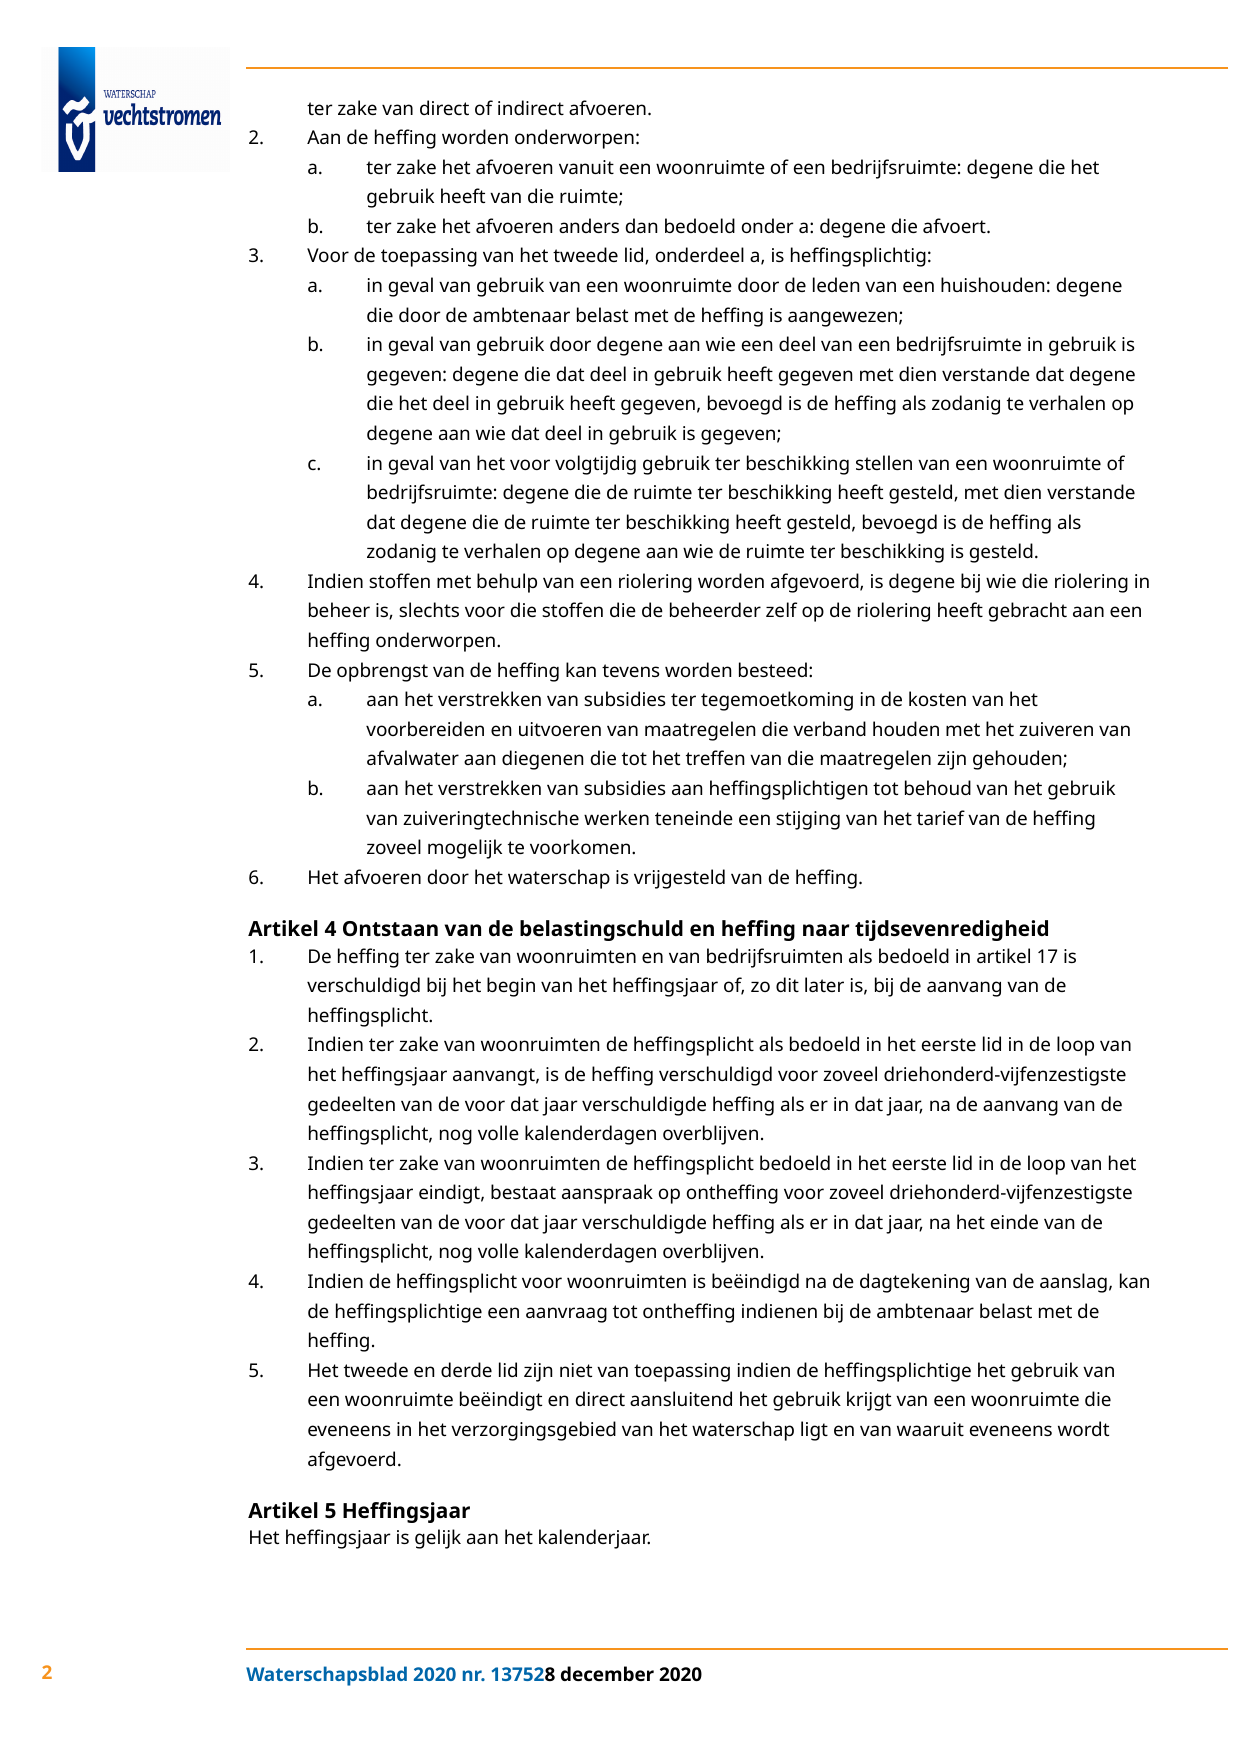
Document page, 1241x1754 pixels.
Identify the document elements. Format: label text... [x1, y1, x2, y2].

list aan het verstrekken van subsidies ter tegemoetkoming in de kosten van het voorbereiden en uitvoeren van maatregelen die verband houden met het zuiveren van afvalwater aan diegenen die tot het treffen van die maatregelen zijn gehouden; [307, 686, 1152, 771]
picture [41, 47, 231, 172]
list Indien de heffingsplicht voor woonruimten is beëindigd na de dagtekening van de aanslag, kan de heffingsplichtige een aanvraag tot ontheffing indienen bij de ambtenaar belast met de heffing. [248, 1268, 1152, 1353]
list Indien ter zake van woonruimten de heffingsplicht bedoeld in het eerste lid in de loop van het heffingsjaar eindigt, bestaat aanspraak op ontheffing voor zoveel driehonderd-vijfenzestigste gedeelten van de voor dat jaar verschuldigde heffing als er in dat jaar, na het einde van de heffingsplicht, nog volle kalenderdagen overblijven. [248, 1150, 1152, 1264]
list De heffing ter zake van woonruimten en van bedrijfsruimten als bedoeld in artikel 17 is verschuldigd bij het begin van het heffingsjaar of, zo dit later is, bij de aanvang van de heffingsplicht. [248, 943, 1152, 1028]
list in geval van het voor volgtijdig gebruik ter beschikking stellen van een woonruimte of bedrijfsruimte: degene die de ruimte ter beschikking heeft gesteld, met dien verstande dat degene die de ruimte ter beschikking heeft gesteld, bevoegd is de heffing als zodanig te verhalen op degene aan wie de ruimte ter beschikking is gesteld. [307, 450, 1152, 564]
list ter zake van direct of indirect afvoeren. [248, 95, 1152, 121]
list Aan de heffing worden onderworpen: [248, 124, 1152, 150]
list Indien stoffen met behulp van een riolering worden afgevoerd, is degene bij wie die riolering in beheer is, slechts voor die stoffen die de beheerder zelf op de riolering heeft gebracht aan een heffing onderworpen. [248, 568, 1152, 653]
list Voor de toepassing van het tweede lid, onderdeel a, is heffingsplichtig: [248, 243, 1152, 268]
list in geval van gebruik door degene aan wie een deel van een bedrijfsruimte in gebruik is gegeven: degene die dat deel in gebruik heeft gegeven met dien verstande dat degene die het deel in gebruik heeft gegeven, bevoegd is de heffing als zodanig te verhalen op degene aan wie dat deel in gebruik is gegeven; [307, 331, 1152, 446]
list Het tweede en derde lid zijn niet van toepassing indien de heffingsplichtige het gebruik van een woonruimte beëindigt en direct aansluitend het gebruik krijgt van een woonruimte die eveneens in het verzorgingsgebied van het waterschap ligt en van waaruit eveneens wordt afgevoerd. [248, 1357, 1152, 1471]
list in geval van gebruik van een woonruimte door de leden van een huishouden: degene die door de ambtenaar belast met de heffing is aangewezen; [307, 272, 1152, 328]
list De opbrengst van de heffing kan tevens worden besteed: [248, 657, 1152, 683]
list Het afvoeren door het waterschap is vrijgesteld van de heffing. [248, 864, 1152, 890]
list Indien ter zake van woonruimten de heffingsplicht als bedoeld in het eerste lid in de loop van het heffingsjaar aanvangt, is de heffing verschuldigd voor zoveel driehonderd-vijfenzestigste gedeelten van de voor dat jaar verschuldigde heffing als er in dat jaar, na de aanvang van de heffingsplicht, nog volle kalenderdagen overblijven. [248, 1032, 1152, 1146]
list aan het verstrekken van subsidies aan heffingsplichtigen tot behoud van het gebruik van zuiveringtechnische werken teneinde een stijging van het tarief van de heffing zoveel mogelijk te voorkomen. [307, 775, 1152, 860]
text Artikel 4 Ontstaan van de belastingschuld en heffing naar tijdsevenredigheid [248, 914, 1152, 943]
list ter zake het afvoeren anders dan bedoeld onder a: degene die afvoert. [307, 213, 1152, 239]
text Artikel 5 Heffingsjaar [248, 1496, 1152, 1524]
list ter zake het afvoeren vanuit een woonruimte of een bedrijfsruimte: degene die het gebruik heeft van die ruimte; [307, 154, 1152, 209]
text Het heffingsjaar is gelijk aan het kalenderjaar. [248, 1524, 1152, 1550]
